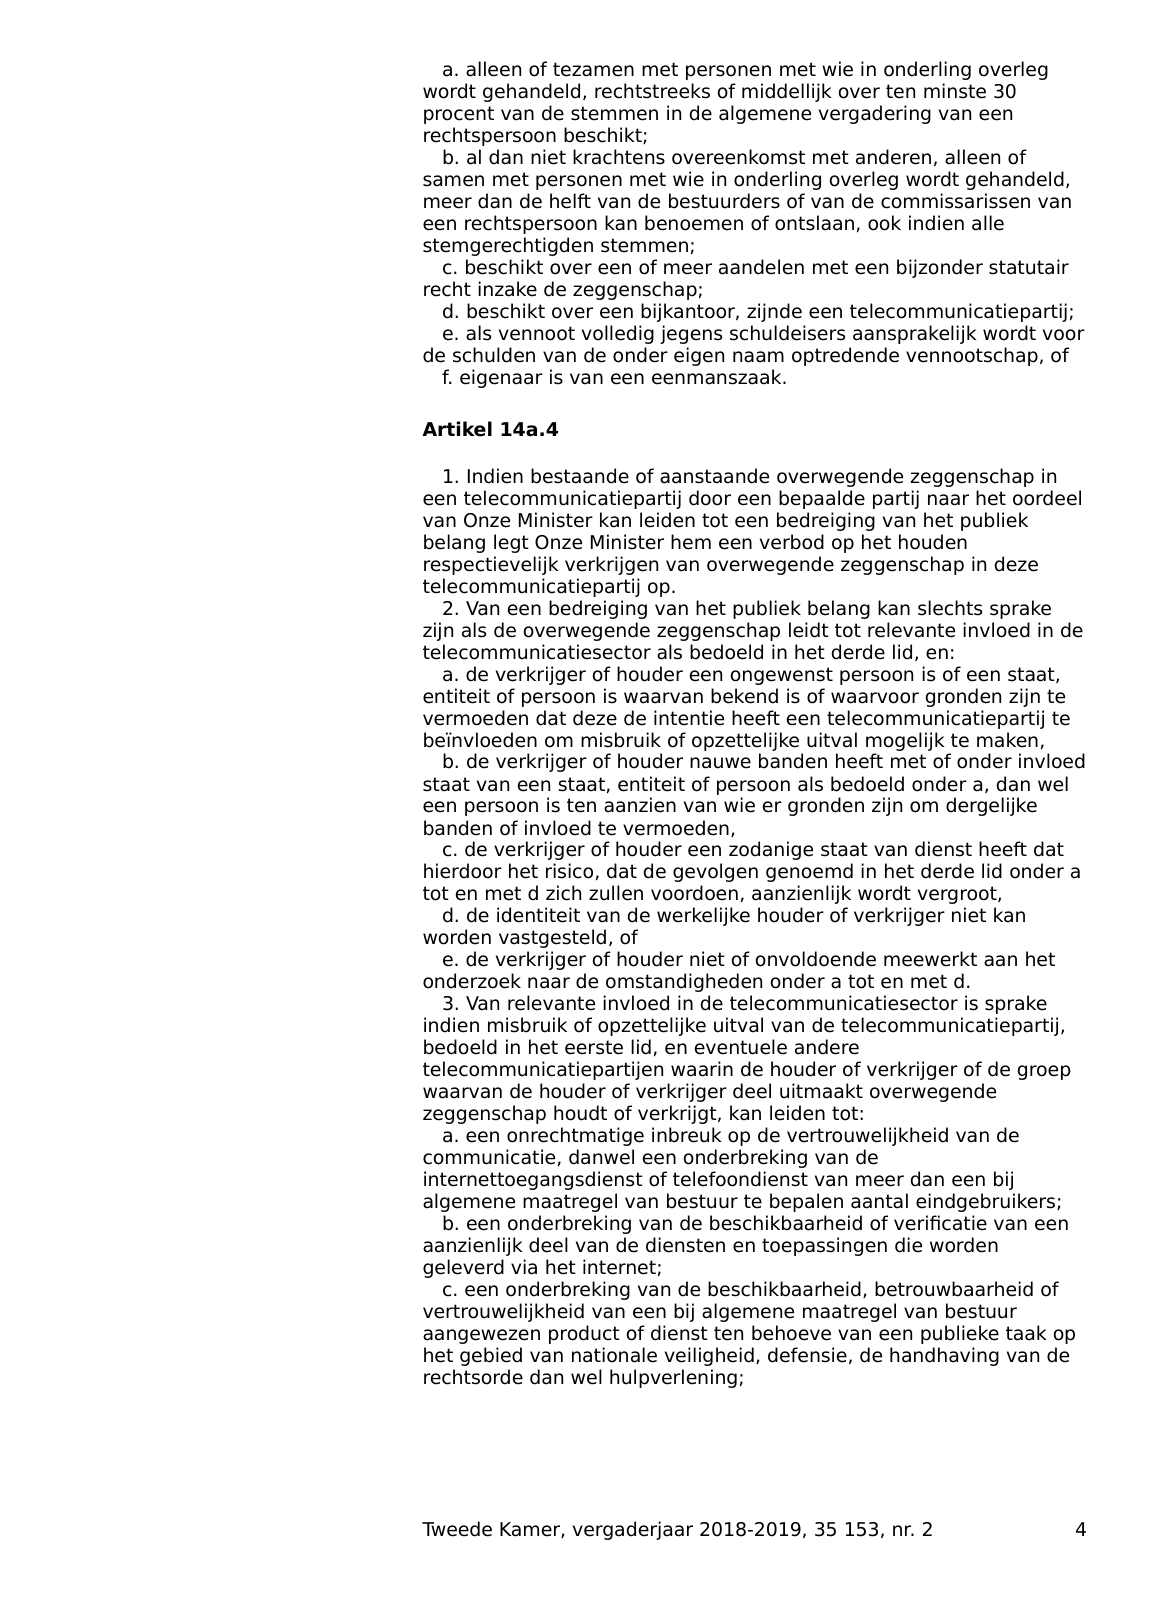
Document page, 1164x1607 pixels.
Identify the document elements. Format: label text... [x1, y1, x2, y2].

text 2. Van een bedreiging van het publiek belang kan slechts sprake zijn als de overwegende zeggenschap leidt tot relevante invloed in de telecommunicatiesector als bedoeld in het derde lid, en: [422, 598, 1087, 663]
text e. de verkrijger of houder niet of onvoldoende meewerkt aan het onderzoek naar de omstandigheden onder a tot en met d. [422, 949, 1087, 993]
text c. beschikt over een of meer aandelen met een bijzonder statutair recht inzake de zeggenschap; [422, 257, 1087, 301]
text d. de identiteit van de werkelijke houder of verkrijger niet kan worden vastgesteld, of [422, 905, 1087, 949]
text b. een onderbreking van de beschikbaarheid of verificatie van een aanzienlijk deel van de diensten en toepassingen die worden geleverd via het internet; [422, 1213, 1087, 1279]
text e. als vennoot volledig jegens schuldeisers aansprakelijk wordt voor de schulden van de onder eigen naam optredende vennootschap, of [422, 323, 1087, 367]
text f. eigenaar is van een eenmanszaak. [422, 367, 1087, 389]
text 3. Van relevante invloed in de telecommunicatiesector is sprake indien misbruik of opzettelijke uitval van de telecommunicatiepartij, bedoeld in het eerste lid, en eventuele andere telecommunicatiepartijen waarin de houder of verkrijger of de groep waarvan de houder of verkrijger deel uitmaakt overwegende zeggenschap houdt of verkrijgt, kan leiden tot: [422, 993, 1087, 1125]
subtitle Artikel 14a.4 [422, 419, 1087, 441]
text a. de verkrijger of houder een ongewenst persoon is of een staat, entiteit of persoon is waarvan bekend is of waarvoor gronden zijn te vermoeden dat deze de intentie heeft een telecommunicatiepartij te beïnvloeden om misbruik of opzettelijke uitval mogelijk te maken, [422, 663, 1087, 751]
text d. beschikt over een bijkantoor, zijnde een telecommunicatiepartij; [422, 301, 1087, 323]
text c. de verkrijger of houder een zodanige staat van dienst heeft dat hierdoor het risico, dat de gevolgen genoemd in het derde lid onder a tot en met d zich zullen voordoen, aanzienlijk wordt vergroot, [422, 839, 1087, 905]
text a. alleen of tezamen met personen met wie in onderling overleg wordt gehandeld, rechtstreeks of middellijk over ten minste 30 procent van de stemmen in de algemene vergadering van een rechtspersoon beschikt; [422, 59, 1087, 147]
text b. al dan niet krachtens overeenkomst met anderen, alleen of samen met personen met wie in onderling overleg wordt gehandeld, meer dan de helft van de bestuurders of van de commissarissen van een rechtspersoon kan benoemen of ontslaan, ook indien alle stemgerechtigden stemmen; [422, 147, 1087, 257]
text a. een onrechtmatige inbreuk op de vertrouwelijkheid van de communicatie, danwel een onderbreking van de internettoegangsdienst of telefoondienst van meer dan een bij algemene maatregel van bestuur te bepalen aantal eindgebruikers; [422, 1125, 1087, 1213]
text b. de verkrijger of houder nauwe banden heeft met of onder invloed staat van een staat, entiteit of persoon als bedoeld onder a, dan wel een persoon is ten aanzien van wie er gronden zijn om dergelijke banden of invloed te vermoeden, [422, 751, 1087, 839]
text 1. Indien bestaande of aanstaande overwegende zeggenschap in een telecommunicatiepartij door een bepaalde partij naar het oordeel van Onze Minister kan leiden tot een bedreiging van het publiek belang legt Onze Minister hem een verbod op het houden respectievelijk verkrijgen van overwegende zeggenschap in deze telecommunicatiepartij op. [422, 466, 1087, 598]
text c. een onderbreking van de beschikbaarheid, betrouwbaarheid of vertrouwelijkheid van een bij algemene maatregel van bestuur aangewezen product of dienst ten behoeve van een publieke taak op het gebied van nationale veiligheid, defensie, de handhaving van de rechtsorde dan wel hulpverlening; [422, 1279, 1087, 1389]
